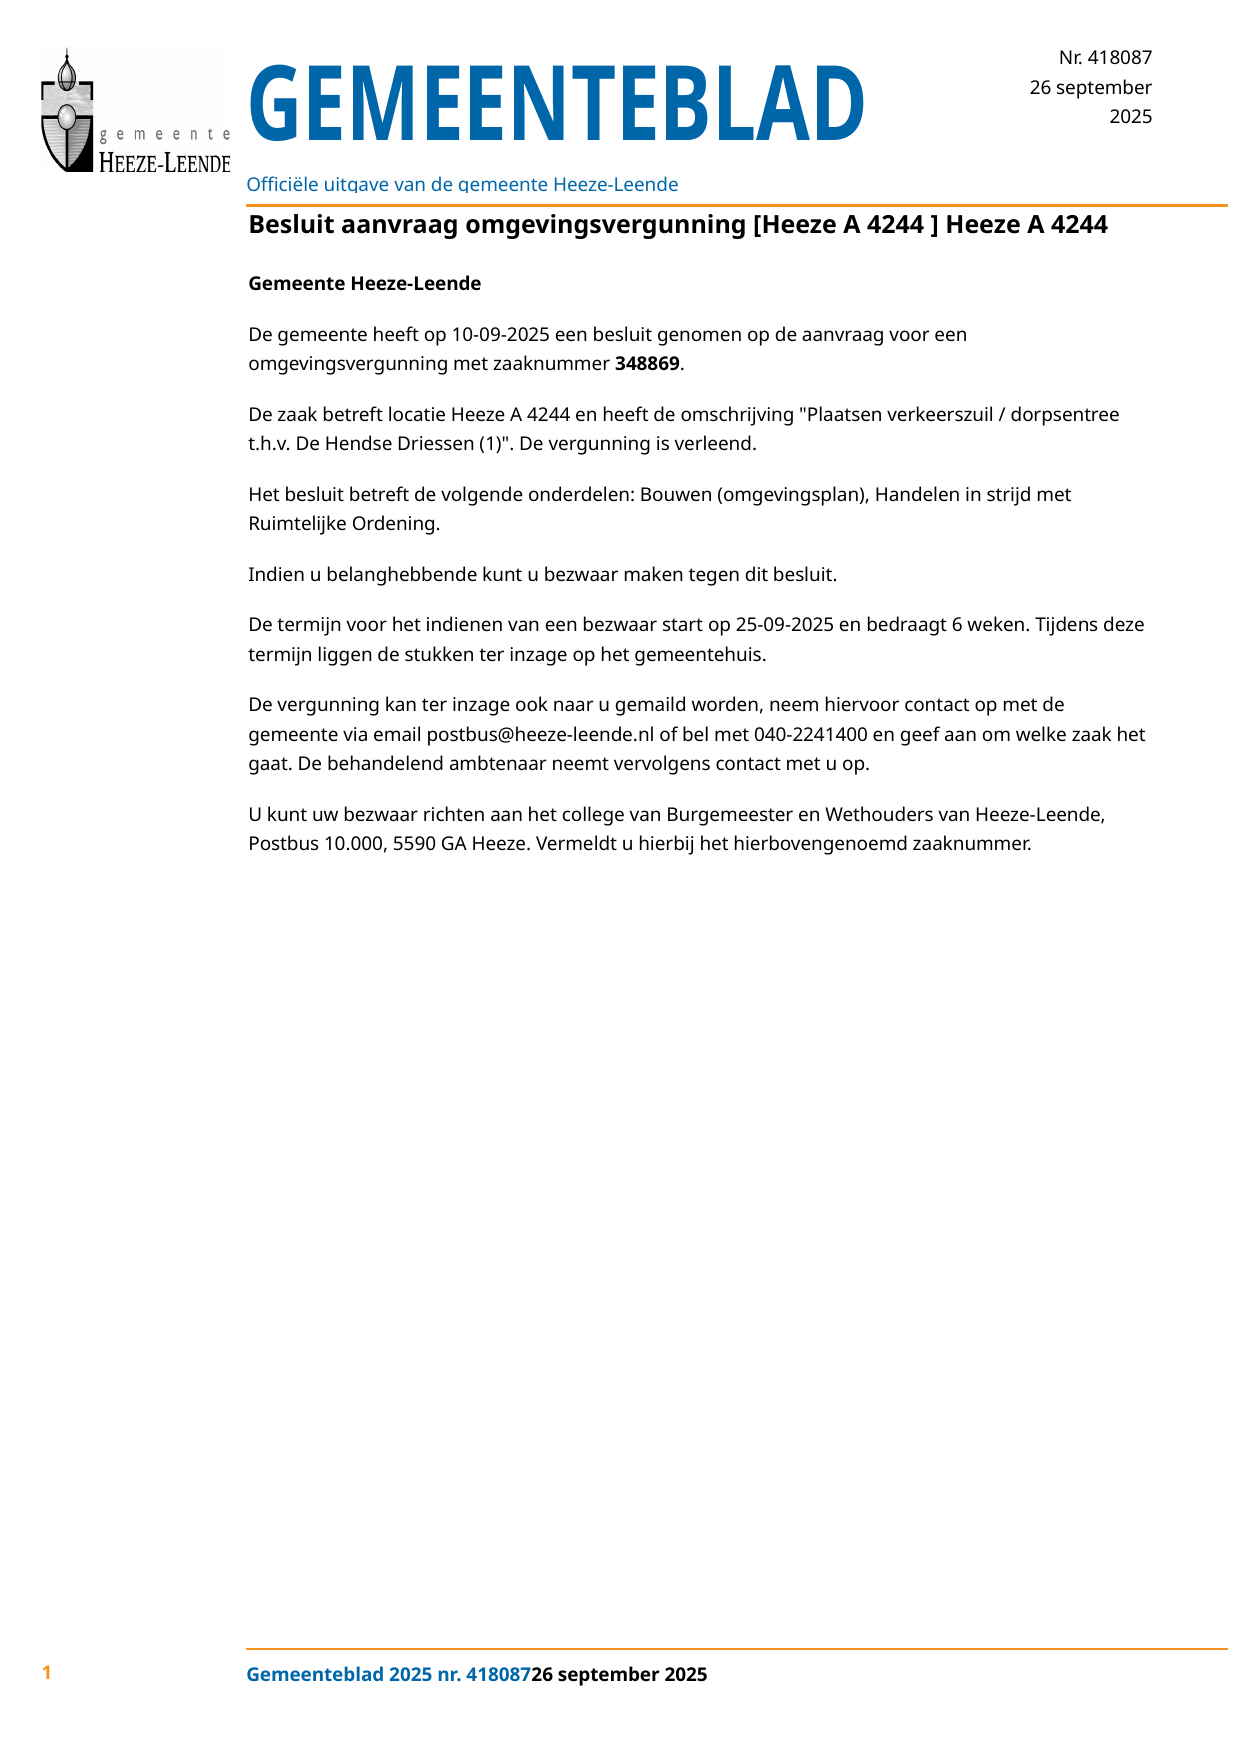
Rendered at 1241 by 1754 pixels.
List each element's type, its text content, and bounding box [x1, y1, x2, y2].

text De gemeente heeft op 10-09-2025 een besluit genomen op de aanvraag voor een omgevingsvergunning met zaaknummer 348869. [248, 321, 1152, 376]
text Indien u belanghebbende kunt u bezwaar maken tegen dit besluit. [248, 561, 1152, 586]
text Besluit aanvraag omgevingsvergunning [Heeze A 4244 ] Heeze A 4244 [248, 207, 1152, 241]
text De zaak betreft locatie Heeze A 4244 en heeft de omschrijving "Plaatsen verkeerszuil / dorpsentree t.h.v. De Hendse Driessen (1)". De vergunning is verleend. [248, 401, 1152, 456]
picture [41, 47, 231, 172]
text De termijn voor het indienen van een bezwaar start op 25-09-2025 en bedraagt 6 weken. Tijdens deze termijn liggen de stukken ter inzage op het gemeentehuis. [248, 611, 1152, 666]
text Gemeente Heeze-Leende [248, 270, 1152, 296]
text Het besluit betreft de volgende onderdelen: Bouwen (omgevingsplan), Handelen in strijd met Ruimtelijke Ordening. [248, 481, 1152, 536]
text U kunt uw bezwaar richten aan het college van Burgemeester en Wethouders van Heeze-Leende, Postbus 10.000, 5590 GA Heeze. Vermeldt u hierbij het hierbovengenoemd zaaknummer. [248, 801, 1152, 856]
text De vergunning kan ter inzage ook naar u gemaild worden, neem hiervoor contact op met de gemeente via email postbus@heeze-leende.nl of bel met 040-2241400 en geef aan om welke zaak het gaat. De behandelend ambtenaar neemt vervolgens contact met u op. [248, 691, 1152, 776]
